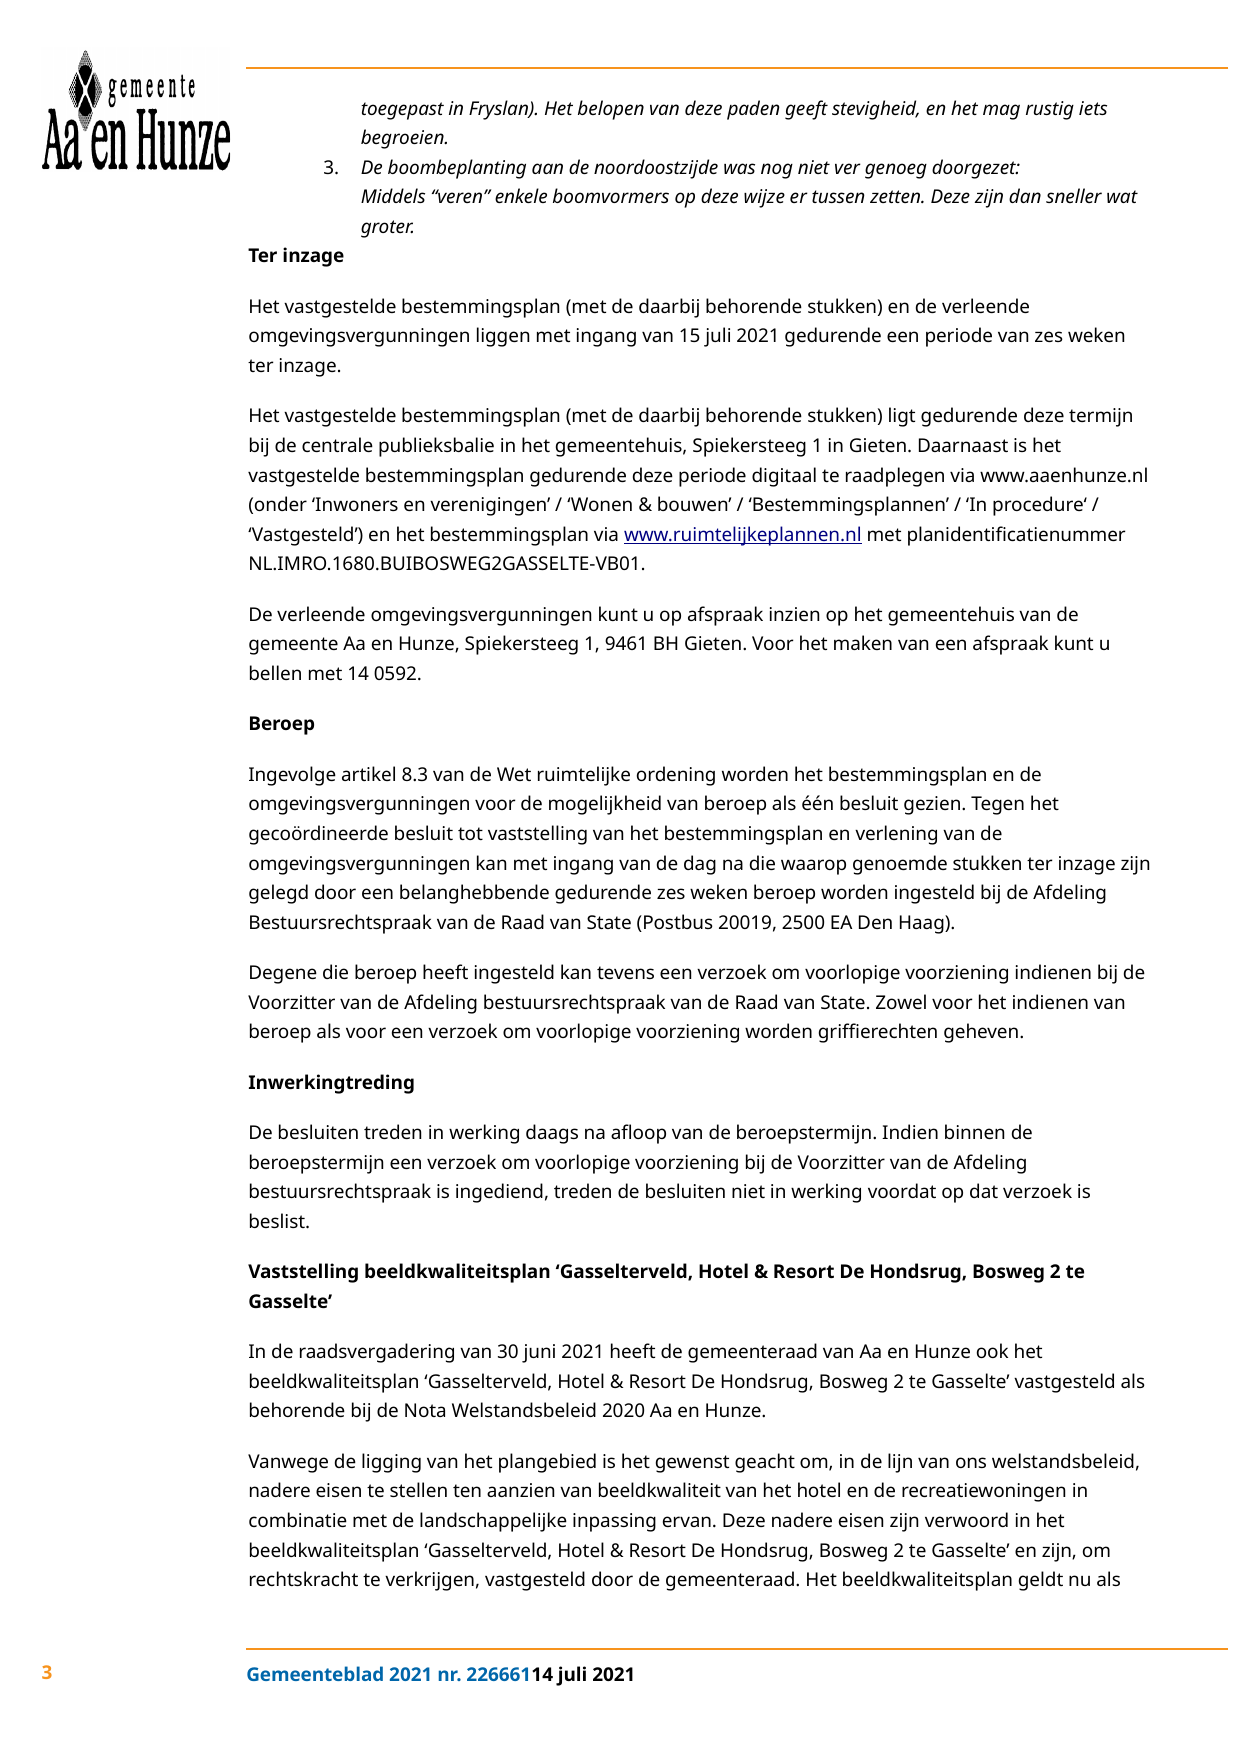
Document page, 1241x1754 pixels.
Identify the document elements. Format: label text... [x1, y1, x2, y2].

text De besluiten treden in werking daags na afloop van de beroepstermijn. Indien binnen de beroepstermijn een verzoek om voorlopige voorziening bij de Voorzitter van de Afdeling bestuursrechtspraak is ingediend, treden de besluiten niet in werking voordat op dat verzoek is beslist. [248, 1119, 1152, 1234]
text In de raadsvergadering van 30 juni 2021 heeft de gemeenteraad van Aa en Hunze ook het beeldkwaliteitsplan ‘Gasselterveld, Hotel & Resort De Hondsrug, Bosweg 2 te Gasselte’ vastgesteld als behorende bij de Nota Welstandsbeleid 2020 Aa en Hunze. [248, 1338, 1152, 1423]
text Degene die beroep heeft ingesteld kan tevens een verzoek om voorlopige voorziening indienen bij de Voorzitter van de Afdeling bestuursrechtspraak van de Raad van State. Zowel voor het indienen van beroep als voor een verzoek om voorlopige voorziening worden griffierechten geheven. [248, 959, 1152, 1044]
picture [41, 47, 231, 172]
list Middels “veren” enkele boomvormers op deze wijze er tussen zetten. Deze zijn dan sneller wat groter. [323, 183, 1152, 239]
text Ingevolge artikel 8.3 van de Wet ruimtelijke ordening worden het bestemmingsplan en de omgevingsvergunningen voor de mogelijkheid van beroep als één besluit gezien. Tegen het gecoördineerde besluit tot vaststelling van het bestemmingsplan en verlening van de omgevingsvergunningen kan met ingang van de dag na die waarop genoemde stukken ter inzage zijn gelegd door een belanghebbende gedurende zes weken beroep worden ingesteld bij de Afdeling Bestuursrechtspraak van de Raad van State (Postbus 20019, 2500 EA Den Haag). [248, 761, 1152, 935]
text Ter inzage [248, 243, 1152, 268]
text Het vastgestelde bestemmingsplan (met de daarbij behorende stukken) en de verleende omgevingsvergunningen liggen met ingang van 15 juli 2021 gedurende een periode van zes weken ter inzage. [248, 293, 1152, 378]
text Het vastgestelde bestemmingsplan (met de daarbij behorende stukken) ligt gedurende deze termijn bij de centrale publieksbalie in het gemeentehuis, Spiekersteeg 1 in Gieten. Daarnaast is het vastgestelde bestemmingsplan gedurende deze periode digitaal te raadplegen via www.aaenhunze.nl (onder ‘Inwoners en verenigingen’ / ‘Wonen & bouwen’ / ‘Bestemmingsplannen’ / ‘In procedure‘ / ‘Vastgesteld’) en het bestemmingsplan via www.ruimtelijkeplannen.nl met planidentificatienummer NL.IMRO.1680.BUIBOSWEG2GASSELTE-VB01. [248, 403, 1152, 576]
text Inwerkingtreding [248, 1069, 1152, 1095]
text Vaststelling beeldkwaliteitsplan ‘Gasselterveld, Hotel & Resort De Hondsrug, Bosweg 2 te Gasselte’ [248, 1258, 1152, 1314]
text Beroep [248, 711, 1152, 736]
list toegepast in Fryslan). Het belopen van deze paden geeft stevigheid, en het mag rustig iets begroeien. [323, 95, 1152, 150]
text De verleende omgevingsvergunningen kunt u op afspraak inzien op het gemeentehuis van de gemeente Aa en Hunze, Spiekersteeg 1, 9461 BH Gieten. Voor het maken van een afspraak kunt u bellen met 14 0592. [248, 601, 1152, 686]
text Vanwege de ligging van het plangebied is het gewenst geacht om, in de lijn van ons welstandsbeleid, nadere eisen te stellen ten aanzien van beeldkwaliteit van het hotel en de recreatiewoningen in combinatie met de landschappelijke inpassing ervan. Deze nadere eisen zijn verwoord in het beeldkwaliteitsplan ‘Gasselterveld, Hotel & Resort De Hondsrug, Bosweg 2 te Gasselte’ en zijn, om rechtskracht te verkrijgen, vastgesteld door de gemeenteraad. Het beeldkwaliteitsplan geldt nu als [248, 1448, 1152, 1592]
list De boombeplanting aan de noordoostzijde was nog niet ver genoeg doorgezet: [323, 154, 1152, 180]
